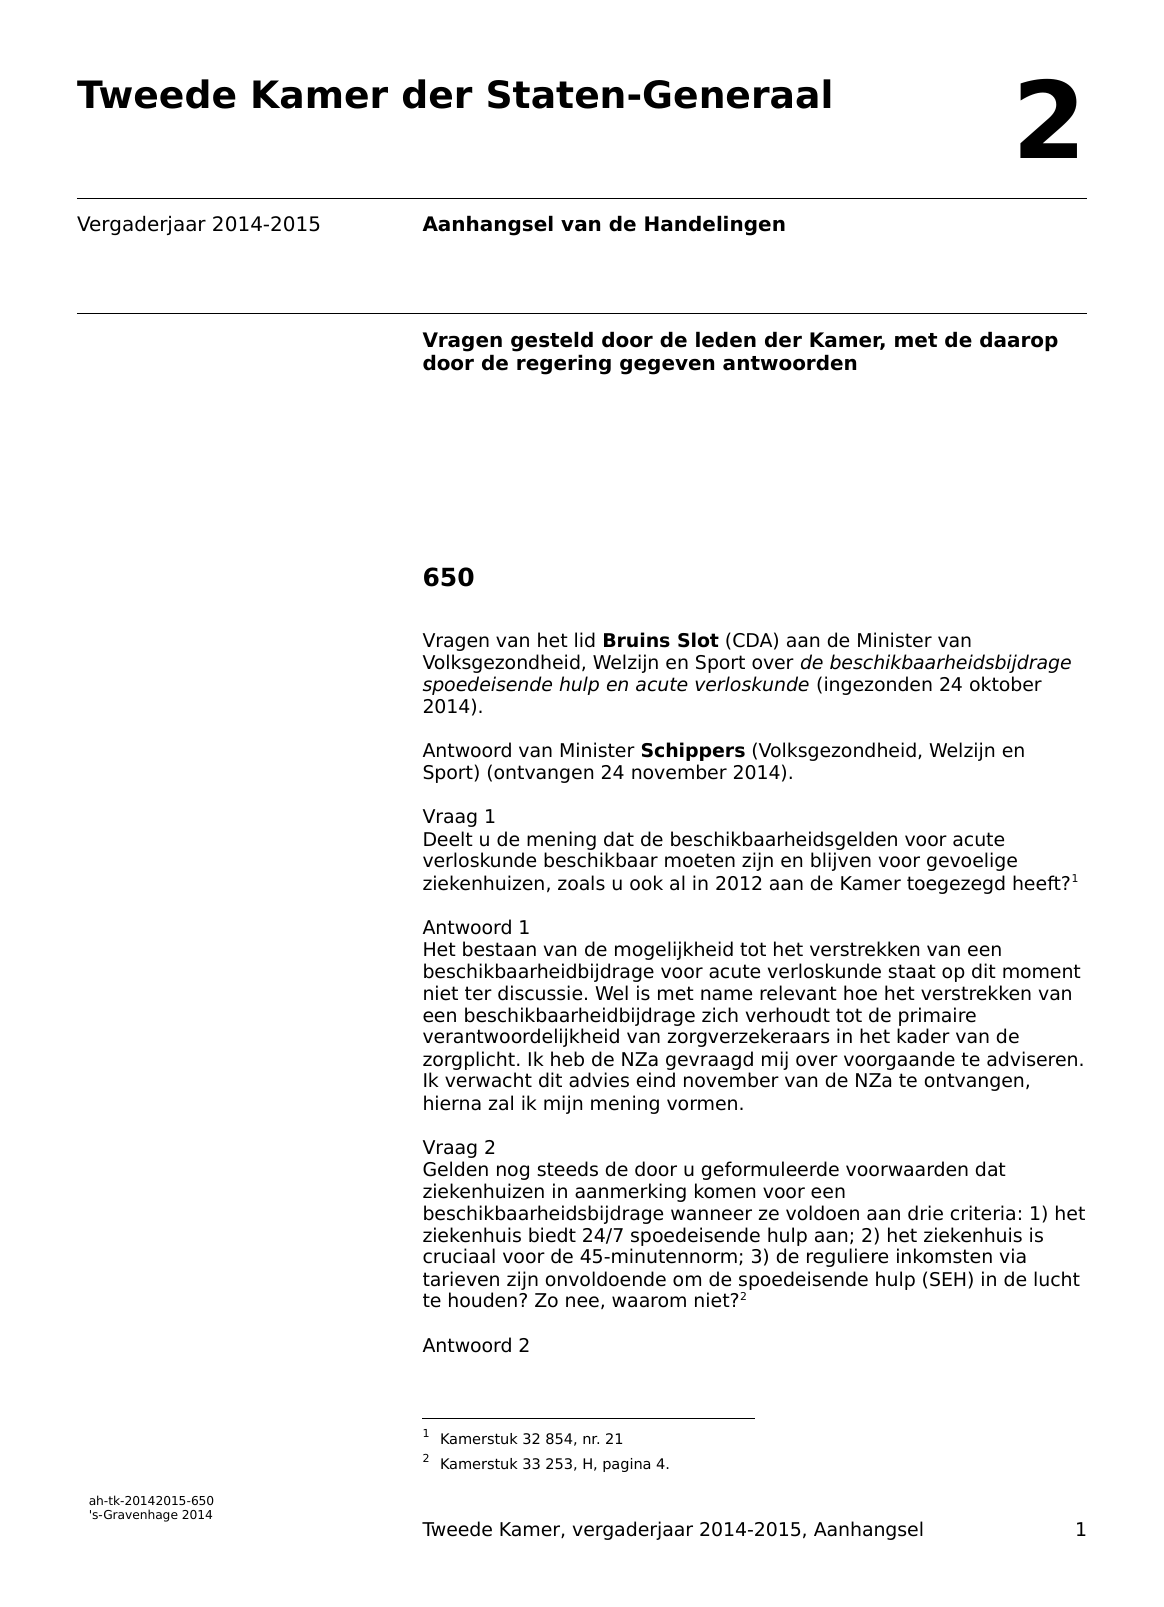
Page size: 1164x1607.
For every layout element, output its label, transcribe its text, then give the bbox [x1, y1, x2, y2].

text Antwoord 1 [422, 917, 1087, 938]
table_cell [77, 314, 422, 375]
table_header 2 [886, 59, 1087, 198]
text Antwoord 2 [422, 1334, 1087, 1357]
text Gelden nog steeds de door u geformuleerde voorwaarden dat ziekenhuizen in aanmerking komen voor een beschikbaarheidsbijdrage wanneer ze voldoen aan drie criteria: 1) het ziekenhuis biedt 24/7 spoedeisende hulp aan; 2) het ziekenhuis is cruciaal voor de 45-minutennorm; 3) de reguliere inkomsten via tarieven zijn onvoldoende om de spoedeisende hulp (SEH) in de lucht te houden? Zo nee, waarom niet? [422, 1158, 1087, 1312]
text 650 [422, 563, 1087, 592]
text Vraag 1 [422, 806, 1087, 828]
table_header Tweede Kamer der Staten-Generaal [77, 59, 886, 198]
text Kamerstuk 32 854, nr. 21 [422, 1427, 1087, 1449]
text 's-Gravenhage 2014 [88, 1508, 323, 1522]
text Het bestaan van de mogelijkheid tot het verstrekken van een beschikbaarheidbijdrage voor acute verloskunde staat op dit moment niet ter discussie. Wel is met name relevant hoe het verstrekken van een beschikbaarheidbijdrage zich verhoudt tot de primaire verantwoordelijkheid van zorgverzekeraars in het kader van de zorgplicht. Ik heb de NZa gevraagd mij over voorgaande te adviseren. Ik verwacht dit advies eind november van de NZa te ontvangen, hierna zal ik mijn mening vormen. [422, 938, 1087, 1114]
text Vragen van het lid Bruins Slot (CDA) aan de Minister van Volksgezondheid, Welzijn en Sport over de beschikbaarheidsbijdrage spoedeisende hulp en acute verloskunde (ingezonden 24 oktober 2014). [422, 630, 1087, 718]
table_cell Aanhangsel van de Handelingen [422, 199, 1087, 313]
table_cell Vergaderjaar 2014-2015 [77, 199, 422, 313]
text ah-tk-20142015-650 [88, 1494, 323, 1508]
text Antwoord van Minister Schippers (Volksgezondheid, Welzijn en Sport) (ontvangen 24 november 2014). [422, 740, 1087, 784]
text Kamerstuk 33 253, H, pagina 4. [422, 1452, 1087, 1474]
table_cell Vragen gesteld door de leden der Kamer, met de daarop door de regering gegeven antwoorden [422, 314, 1087, 375]
text Deelt u de mening dat de beschikbaarheidsgelden voor acute verloskunde beschikbaar moeten zijn en blijven voor gevoelige ziekenhuizen, zoals u ook al in 2012 aan de Kamer toegezegd heeft? [422, 828, 1087, 894]
text Vraag 2 [422, 1137, 1087, 1158]
